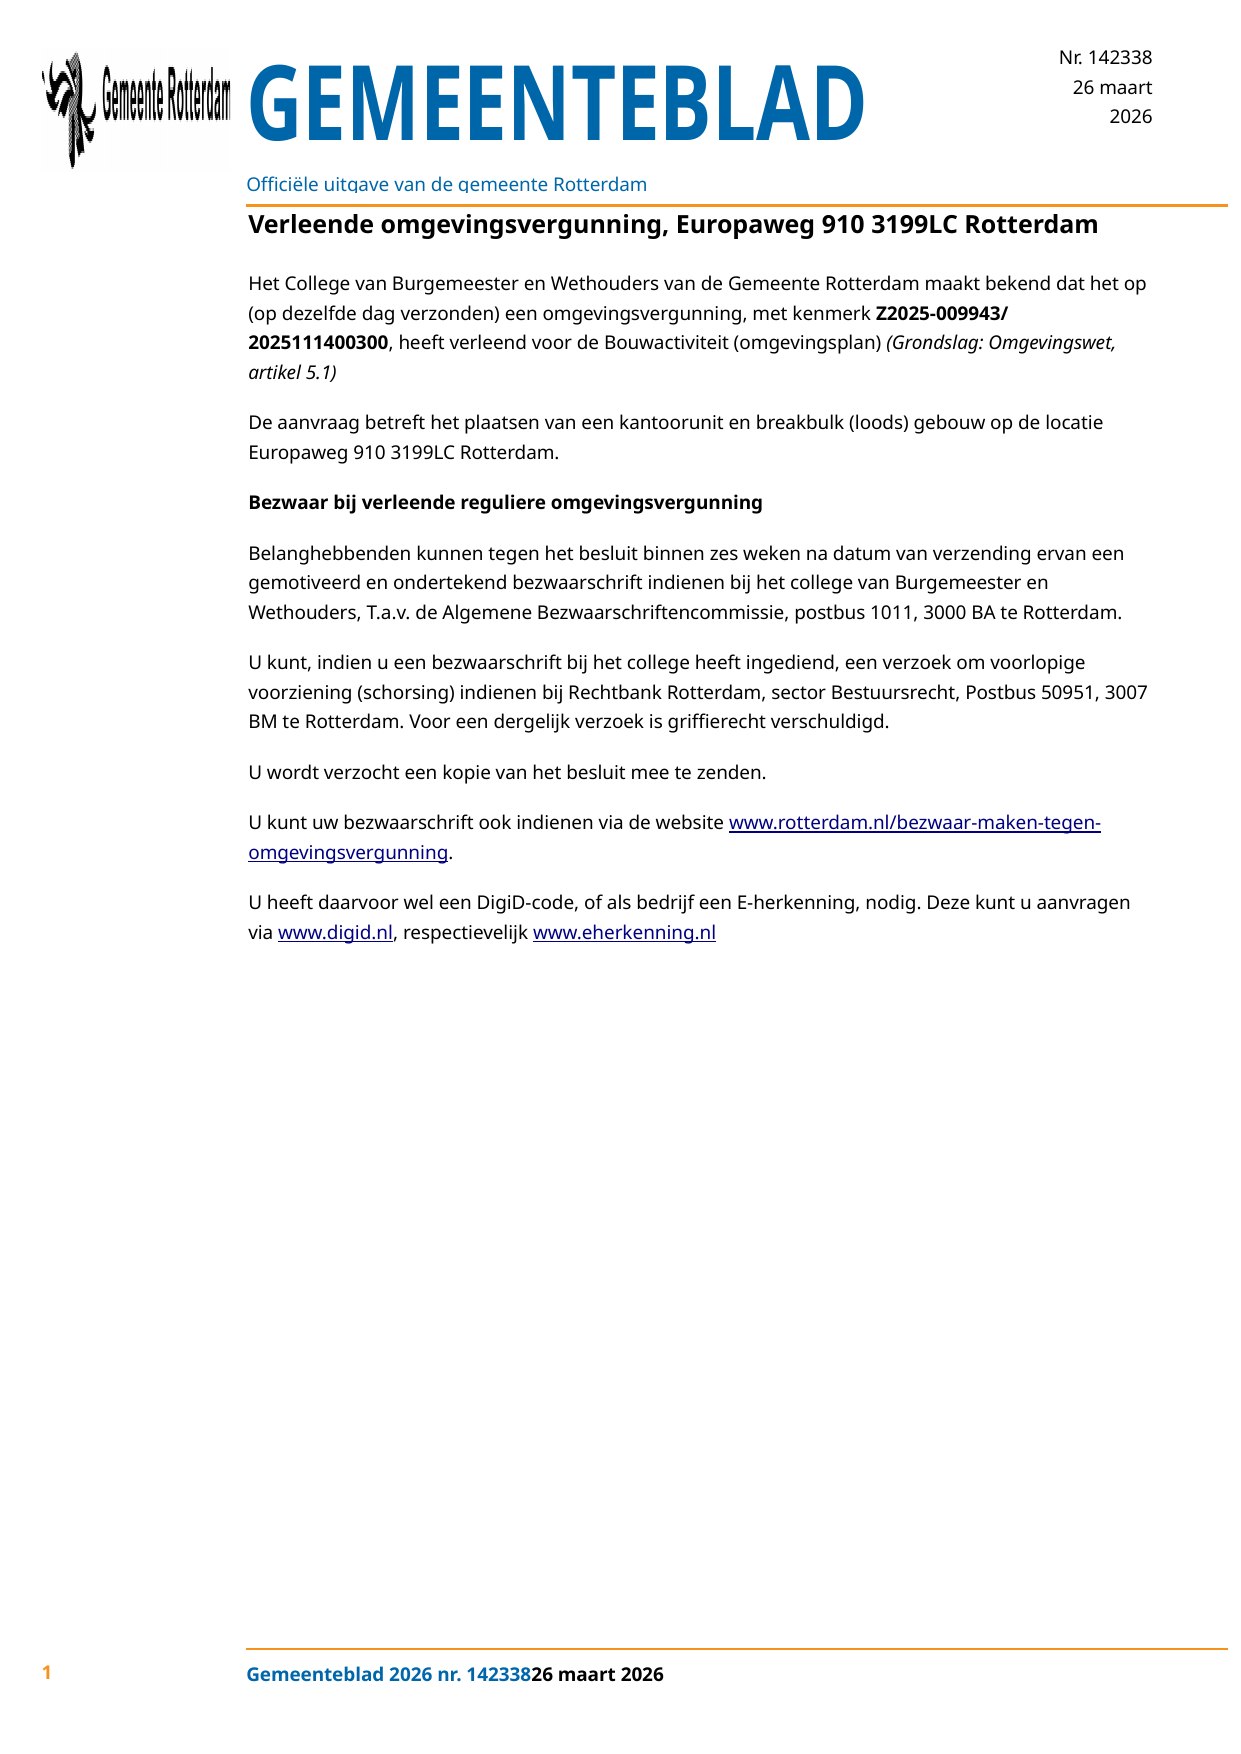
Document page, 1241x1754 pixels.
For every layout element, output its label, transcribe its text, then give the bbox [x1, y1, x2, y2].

text U wordt verzocht een kopie van het besluit mee te zenden. [248, 759, 1152, 785]
picture [41, 47, 231, 172]
text U heeft daarvoor wel een DigiD-code, of als bedrijf een E-herkenning, nodig. Deze kunt u aanvragen via www.digid.nl, respectievelijk www.eherkenning.nl [248, 889, 1152, 945]
text De aanvraag betreft het plaatsen van een kantoorunit en breakbulk (loods) gebouw op de locatie Europaweg 910 3199LC Rotterdam. [248, 409, 1152, 465]
text U kunt uw bezwaarschrift ook indienen via de website www.rotterdam.nl/bezwaar-maken-tegen-omgevingsvergunning. [248, 809, 1152, 865]
text Bezwaar bij verleende reguliere omgevingsvergunning [248, 489, 1152, 515]
text Het College van Burgemeester en Wethouders van de Gemeente Rotterdam maakt bekend dat het op (op dezelfde dag verzonden) een omgevingsvergunning, met kenmerk Z2025-009943/ 2025111400300, heeft verleend voor de Bouwactiviteit (omgevingsplan) (Grondslag: Omgevingswet, artikel 5.1) [248, 270, 1152, 385]
text Belanghebbenden kunnen tegen het besluit binnen zes weken na datum van verzending ervan een gemotiveerd en ondertekend bezwaarschrift indienen bij het college van Burgemeester en Wethouders, T.a.v. de Algemene Bezwaarschriftencommissie, postbus 1011, 3000 BA te Rotterdam. [248, 540, 1152, 625]
text Verleende omgevingsvergunning, Europaweg 910 3199LC Rotterdam [248, 207, 1152, 241]
text U kunt, indien u een bezwaarschrift bij het college heeft ingediend, een verzoek om voorlopige voorziening (schorsing) indienen bij Rechtbank Rotterdam, sector Bestuursrecht, Postbus 50951, 3007 BM te Rotterdam. Voor een dergelijk verzoek is griffierecht verschuldigd. [248, 649, 1152, 734]
